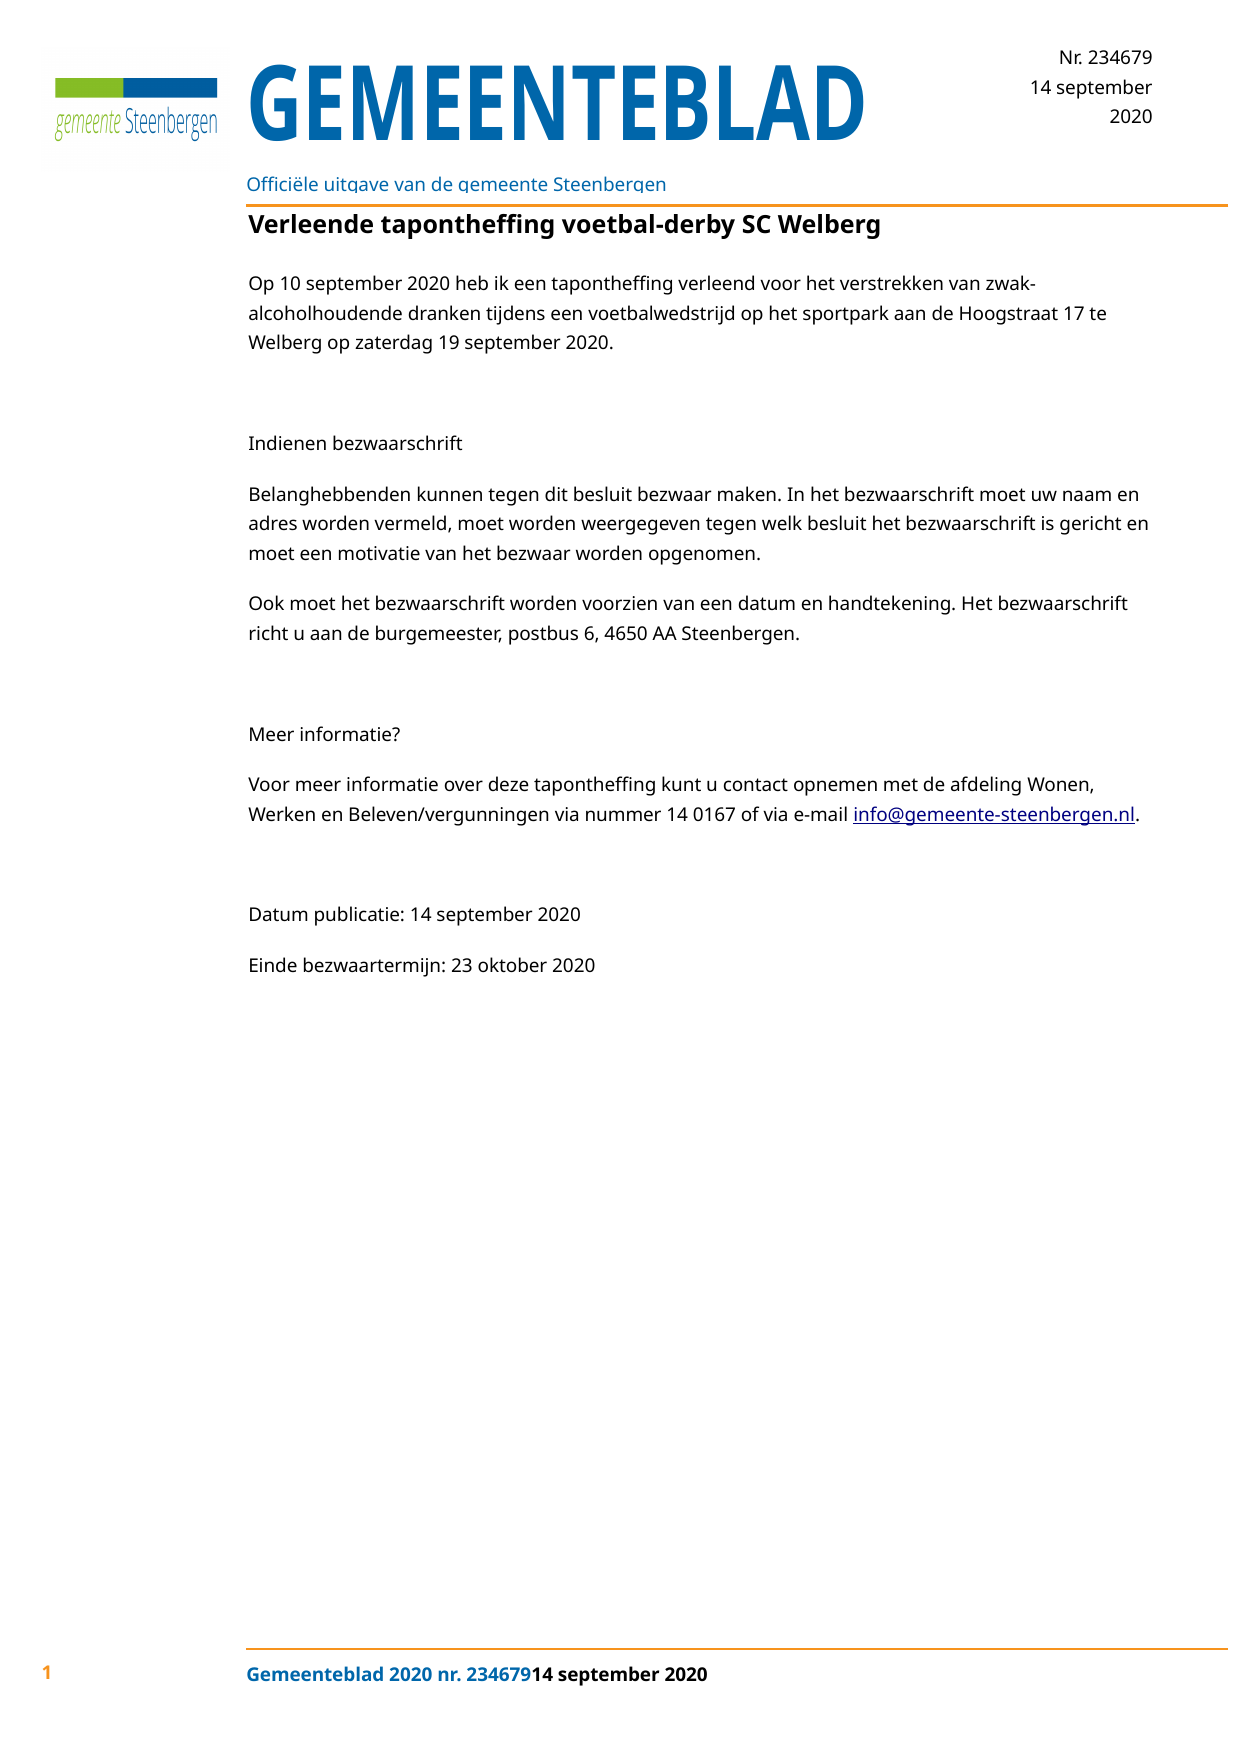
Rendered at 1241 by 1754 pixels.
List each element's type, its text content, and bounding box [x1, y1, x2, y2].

picture [41, 47, 231, 172]
text Meer informatie? [248, 721, 1152, 746]
text Verleende tapontheffing voetbal-derby SC Welberg [248, 207, 1152, 241]
text Voor meer informatie over deze tapontheffing kunt u contact opnemen met de afdeling Wonen, Werken en Beleven/vergunningen via nummer 14 0167 of via e-mail info@gemeente-steenbergen.nl. [248, 771, 1152, 826]
text Datum publicatie: 14 september 2020 [248, 902, 1152, 927]
text Einde bezwaartermijn: 23 oktober 2020 [248, 952, 1152, 978]
text Belanghebbenden kunnen tegen dit besluit bezwaar maken. In het bezwaarschrift moet uw naam en adres worden vermeld, moet worden weergegeven tegen welk besluit het bezwaarschrift is gericht en moet een motivatie van het bezwaar worden opgenomen. [248, 481, 1152, 566]
text Op 10 september 2020 heb ik een tapontheffing verleend voor het verstrekken van zwak-alcoholhoudende dranken tijdens een voetbalwedstrijd op het sportpark aan de Hoogstraat 17 te Welberg op zaterdag 19 september 2020. [248, 270, 1152, 355]
text Ook moet het bezwaarschrift worden voorzien van een datum en handtekening. Het bezwaarschrift richt u aan de burgemeester, postbus 6, 4650 AA Steenbergen. [248, 590, 1152, 646]
text Indienen bezwaarschrift [248, 430, 1152, 456]
